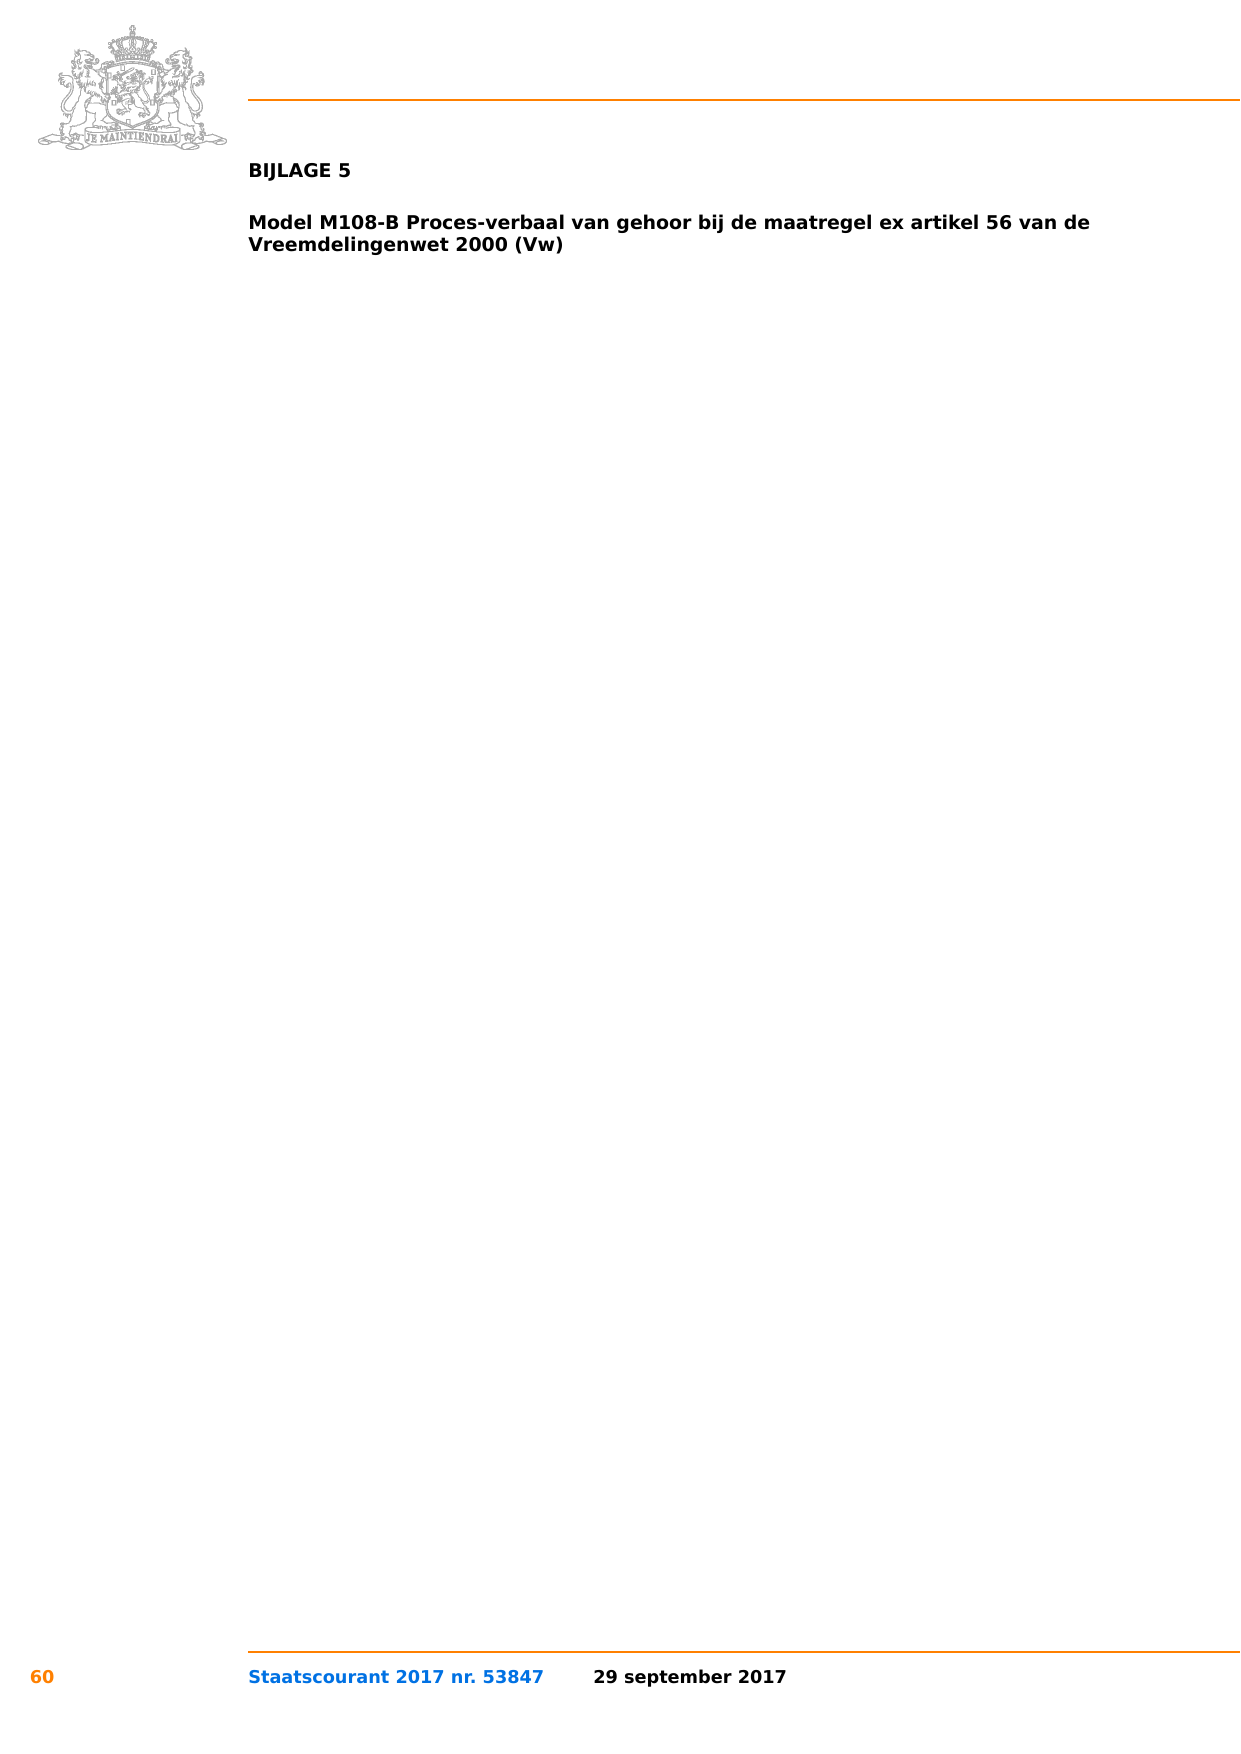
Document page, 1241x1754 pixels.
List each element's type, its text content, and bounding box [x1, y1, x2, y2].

subtitle BIJLAGE 5 [248, 160, 1163, 182]
picture [38, 25, 227, 150]
subtitle Model M108-B Proces-verbaal van gehoor bij de maatregel ex artikel 56 van de Vreemdelingenwet 2000 (Vw) [248, 212, 1163, 256]
